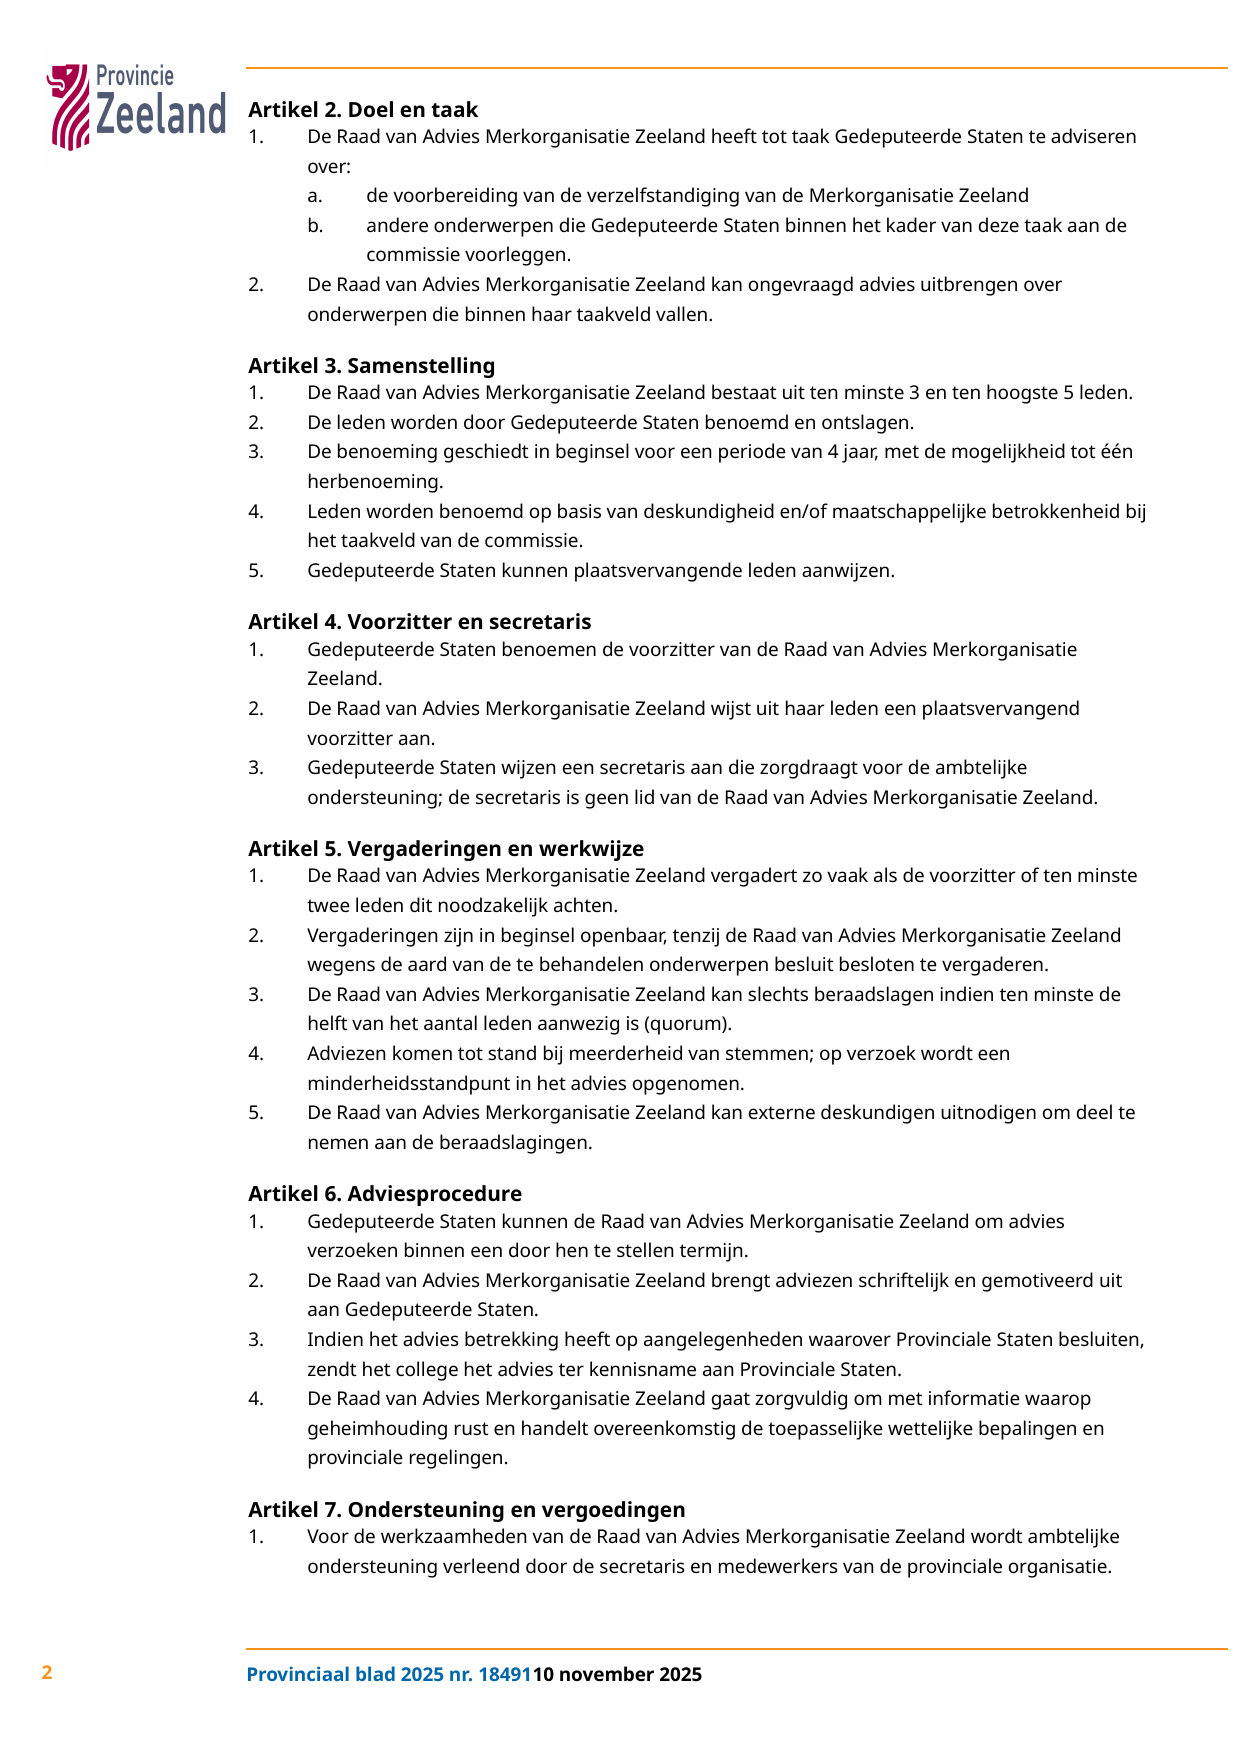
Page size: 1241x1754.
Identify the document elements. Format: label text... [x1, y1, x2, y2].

list Gedeputeerde Staten wijzen een secretaris aan die zorgdraagt voor de ambtelijke ondersteuning; de secretaris is geen lid van de Raad van Advies Merkorganisatie Zeeland. [248, 754, 1152, 809]
list De Raad van Advies Merkorganisatie Zeeland kan slechts beraadslagen indien ten minste de helft van het aantal leden aanwezig is (quorum). [248, 981, 1152, 1036]
list andere onderwerpen die Gedeputeerde Staten binnen het kader van deze taak aan de commissie voorleggen. [307, 212, 1152, 267]
list De leden worden door Gedeputeerde Staten benoemd en ontslagen. [248, 409, 1152, 435]
list De Raad van Advies Merkorganisatie Zeeland kan ongevraagd advies uitbrengen over onderwerpen die binnen haar taakveld vallen. [248, 271, 1152, 326]
list Gedeputeerde Staten kunnen plaatsvervangende leden aanwijzen. [248, 557, 1152, 583]
list Adviezen komen tot stand bij meerderheid van stemmen; op verzoek wordt een minderheidsstandpunt in het advies opgenomen. [248, 1040, 1152, 1096]
list Gedeputeerde Staten benoemen de voorzitter van de Raad van Advies Merkorganisatie Zeeland. [248, 636, 1152, 691]
list De Raad van Advies Merkorganisatie Zeeland kan externe deskundigen uitnodigen om deel te nemen aan de beraadslagingen. [248, 1099, 1152, 1155]
list De benoeming geschiedt in beginsel voor een periode van 4 jaar, met de mogelijkheid tot één herbenoeming. [248, 439, 1152, 494]
list Vergaderingen zijn in beginsel openbaar, tenzij de Raad van Advies Merkorganisatie Zeeland wegens de aard van de te behandelen onderwerpen besluit besloten te vergaderen. [248, 922, 1152, 977]
text Artikel 2. Doel en taak [248, 95, 1152, 123]
list de voorbereiding van de verzelfstandiging van de Merkorganisatie Zeeland [307, 182, 1152, 208]
list De Raad van Advies Merkorganisatie Zeeland bestaat uit ten minste 3 en ten hoogste 5 leden. [248, 379, 1152, 405]
picture [41, 47, 231, 172]
list De Raad van Advies Merkorganisatie Zeeland heeft tot taak Gedeputeerde Staten te adviseren over: [248, 123, 1152, 178]
list Indien het advies betrekking heeft op aangelegenheden waarover Provinciale Staten besluiten, zendt het college het advies ter kennisname aan Provinciale Staten. [248, 1326, 1152, 1381]
list De Raad van Advies Merkorganisatie Zeeland vergadert zo vaak als de voorzitter of ten minste twee leden dit noodzakelijk achten. [248, 863, 1152, 918]
text Artikel 3. Samenstelling [248, 351, 1152, 379]
list De Raad van Advies Merkorganisatie Zeeland wijst uit haar leden een plaatsvervangend voorzitter aan. [248, 695, 1152, 750]
list De Raad van Advies Merkorganisatie Zeeland brengt adviezen schriftelijk en gemotiveerd uit aan Gedeputeerde Staten. [248, 1267, 1152, 1322]
list Voor de werkzaamheden van de Raad van Advies Merkorganisatie Zeeland wordt ambtelijke ondersteuning verleend door de secretaris en medewerkers van de provinciale organisatie. [248, 1523, 1152, 1579]
text Artikel 5. Vergaderingen en werkwijze [248, 834, 1152, 863]
text Artikel 6. Adviesprocedure [248, 1179, 1152, 1208]
list Gedeputeerde Staten kunnen de Raad van Advies Merkorganisatie Zeeland om advies verzoeken binnen een door hen te stellen termijn. [248, 1208, 1152, 1263]
list Leden worden benoemd op basis van deskundigheid en/of maatschappelijke betrokkenheid bij het taakveld van de commissie. [248, 498, 1152, 553]
text Artikel 7. Ondersteuning en vergoedingen [248, 1495, 1152, 1523]
text Artikel 4. Voorzitter en secretaris [248, 607, 1152, 636]
list De Raad van Advies Merkorganisatie Zeeland gaat zorgvuldig om met informatie waarop geheimhouding rust en handelt overeenkomstig de toepasselijke wettelijke bepalingen en provinciale regelingen. [248, 1385, 1152, 1470]
